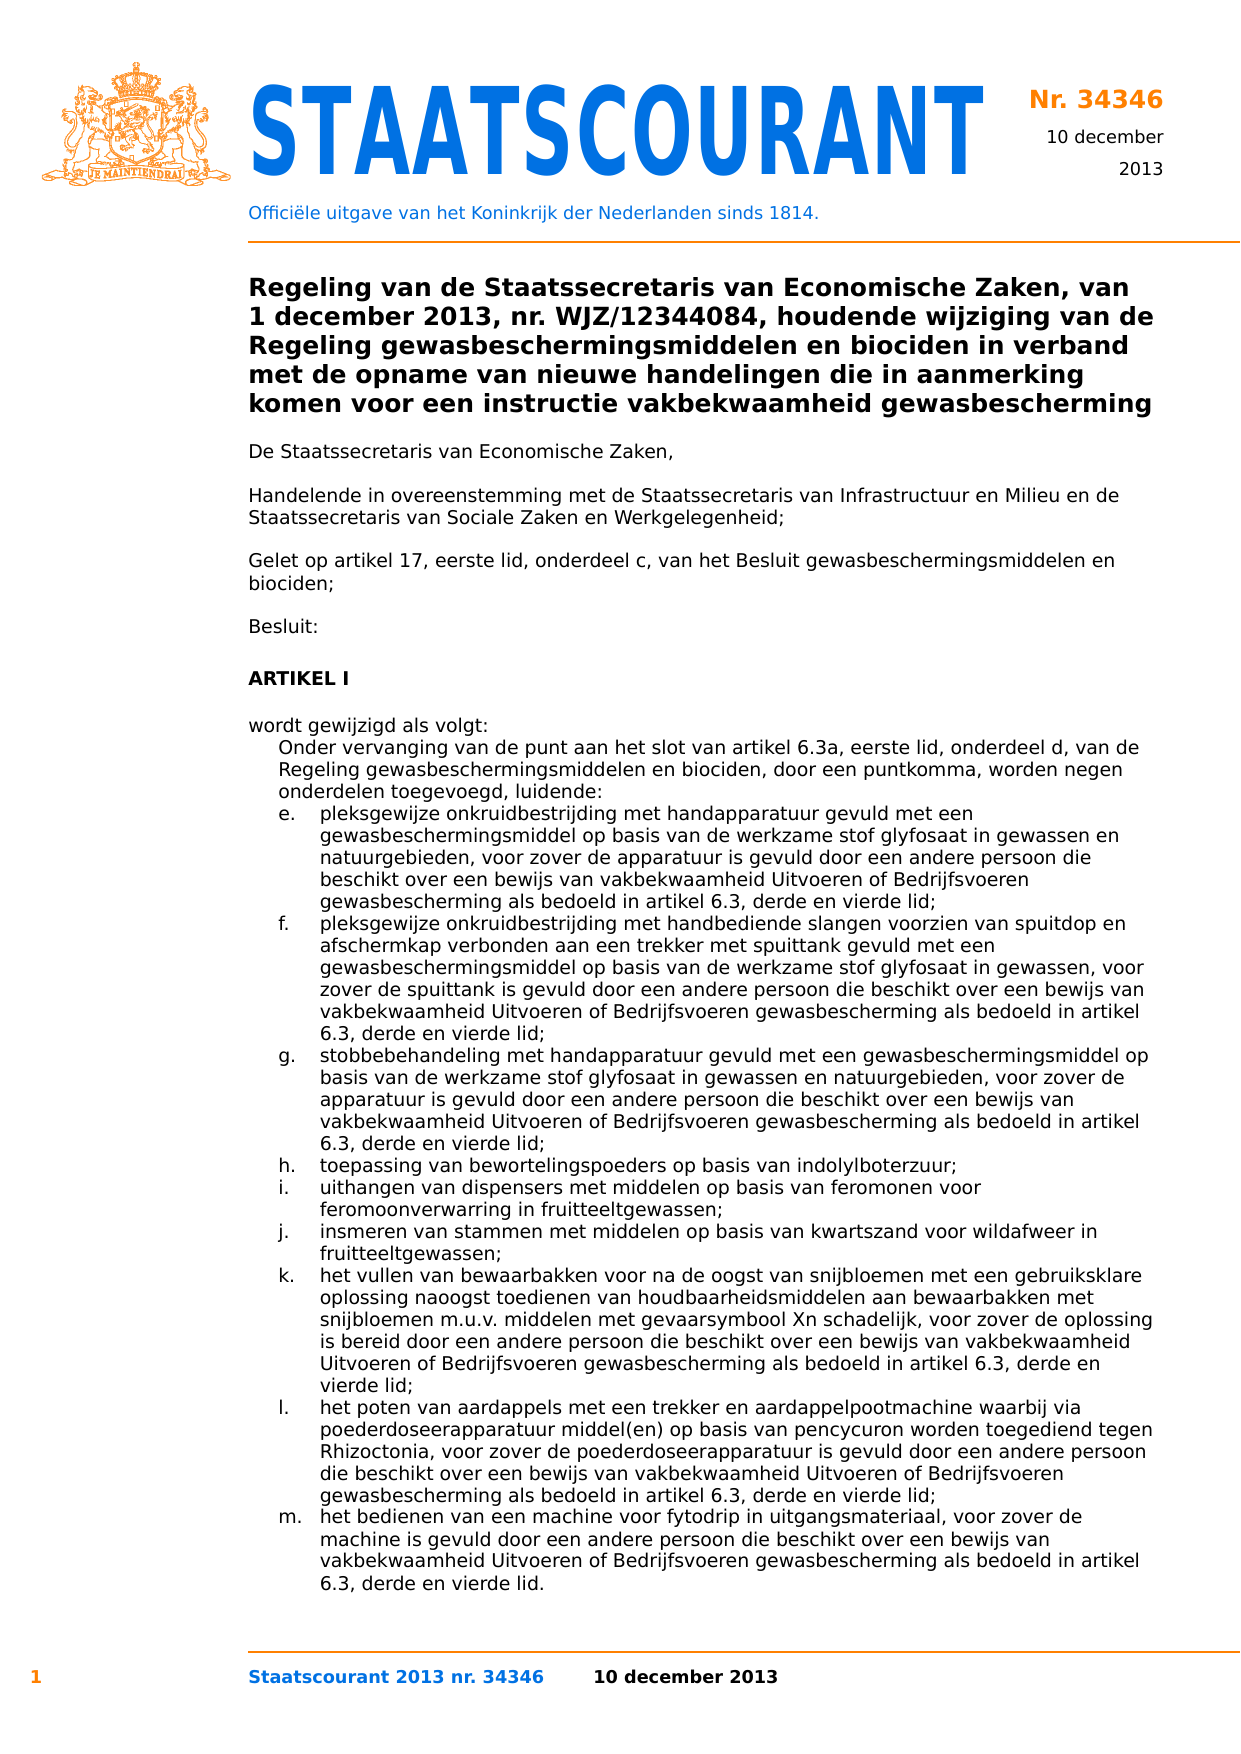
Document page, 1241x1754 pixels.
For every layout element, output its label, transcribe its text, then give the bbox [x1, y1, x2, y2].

table_cell 10 december [998, 121, 1240, 153]
text g. stobbebehandeling met handapparatuur gevuld met een gewasbeschermingsmiddel op basis van de werkzame stof glyfosaat in gewassen en natuurgebieden, voor zover de apparatuur is gevuld door een andere persoon die beschikt over een bewijs van vakbekwaamheid Uitvoeren of Bedrijfsvoeren gewasbescherming als bedoeld in artikel 6.3, derde en vierde lid; [278, 1045, 1163, 1155]
text i. uithangen van dispensers met middelen op basis van feromonen voor feromoonverwarring in fruitteeltgewassen; [278, 1177, 1163, 1221]
text j. insmeren van stammen met middelen op basis van kwartszand voor wildafweer in fruitteeltgewassen; [278, 1221, 1163, 1265]
text Handelende in overeenstemming met de Staatssecretaris van Infrastructuur en Milieu en de Staatssecretaris van Sociale Zaken en Werkgelegenheid; [248, 484, 1163, 528]
text l. het poten van aardappels met een trekker en aardappelpootmachine waarbij via poederdoseerapparatuur middel(en) op basis van pencycuron worden toegediend tegen Rhizoctonia, voor zover de poederdoseerapparatuur is gevuld door een andere persoon die beschikt over een bewijs van vakbekwaamheid Uitvoeren of Bedrijfsvoeren gewasbescherming als bedoeld in artikel 6.3, derde en vierde lid; [278, 1397, 1163, 1506]
text m. het bedienen van een machine voor fytodrip in uitgangsmateriaal, voor zover de machine is gevuld door een andere persoon die beschikt over een bewijs van vakbekwaamheid Uitvoeren of Bedrijfsvoeren gewasbescherming als bedoeld in artikel 6.3, derde en vierde lid. [278, 1506, 1163, 1594]
text De Staatssecretaris van Economische Zaken, [248, 441, 1163, 463]
text k. het vullen van bewaarbakken voor na de oogst van snijbloemen met een gebruiksklare oplossing naoogst toedienen van houdbaarheidsmiddelen aan bewaarbakken met snijbloemen m.u.v. middelen met gevaarsymbool Xn schadelijk, voor zover de oplossing is bereid door een andere persoon die beschikt over een bewijs van vakbekwaamheid Uitvoeren of Bedrijfsvoeren gewasbescherming als bedoeld in artikel 6.3, derde en vierde lid; [278, 1265, 1163, 1397]
text Besluit: [248, 616, 1163, 638]
subtitle ARTIKEL I [248, 668, 1163, 690]
text e. pleksgewijze onkruidbestrijding met handapparatuur gevuld met een gewasbeschermingsmiddel op basis van de werkzame stof glyfosaat in gewassen en natuurgebieden, voor zover de apparatuur is gevuld door een andere persoon die beschikt over een bewijs van vakbekwaamheid Uitvoeren of Bedrijfsvoeren gewasbescherming als bedoeld in artikel 6.3, derde en vierde lid; [278, 803, 1163, 913]
text Onder vervanging van de punt aan het slot van artikel 6.3a, eerste lid, onderdeel d, van de Regeling gewasbeschermingsmiddelen en biociden, door een puntkomma, worden negen onderdelen toegevoegd, luidende: [278, 737, 1163, 803]
subtitle Regeling van de Staatssecretaris van Economische Zaken, van 1 december 2013, nr. WJZ/12344084, houdende wijziging van de Regeling gewasbeschermingsmiddelen en biociden in verband met de opname van nieuwe handelingen die in aanmerking komen voor een instructie vakbekwaamheid gewasbescherming [248, 273, 1163, 419]
text h. toepassing van bewortelingspoeders op basis van indolylboterzuur; [278, 1155, 1163, 1177]
table_header STAATSCOURANT [248, 62, 998, 203]
table_cell 2013 [998, 153, 1240, 203]
picture [41, 62, 231, 186]
table_header Nr. 34346 [998, 62, 1240, 121]
table_header [25, 62, 248, 241]
text Gelet op artikel 17, eerste lid, onderdeel c, van het Besluit gewasbeschermingsmiddelen en biociden; [248, 550, 1163, 594]
text wordt gewijzigd als volgt: [248, 715, 1163, 737]
table_cell Officiële uitgave van het Koninkrijk der Nederlanden sinds 1814. [248, 203, 1240, 241]
text f. pleksgewijze onkruidbestrijding met handbediende slangen voorzien van spuitdop en afschermkap verbonden aan een trekker met spuittank gevuld met een gewasbeschermingsmiddel op basis van de werkzame stof glyfosaat in gewassen, voor zover de spuittank is gevuld door een andere persoon die beschikt over een bewijs van vakbekwaamheid Uitvoeren of Bedrijfsvoeren gewasbescherming als bedoeld in artikel 6.3, derde en vierde lid; [278, 913, 1163, 1045]
